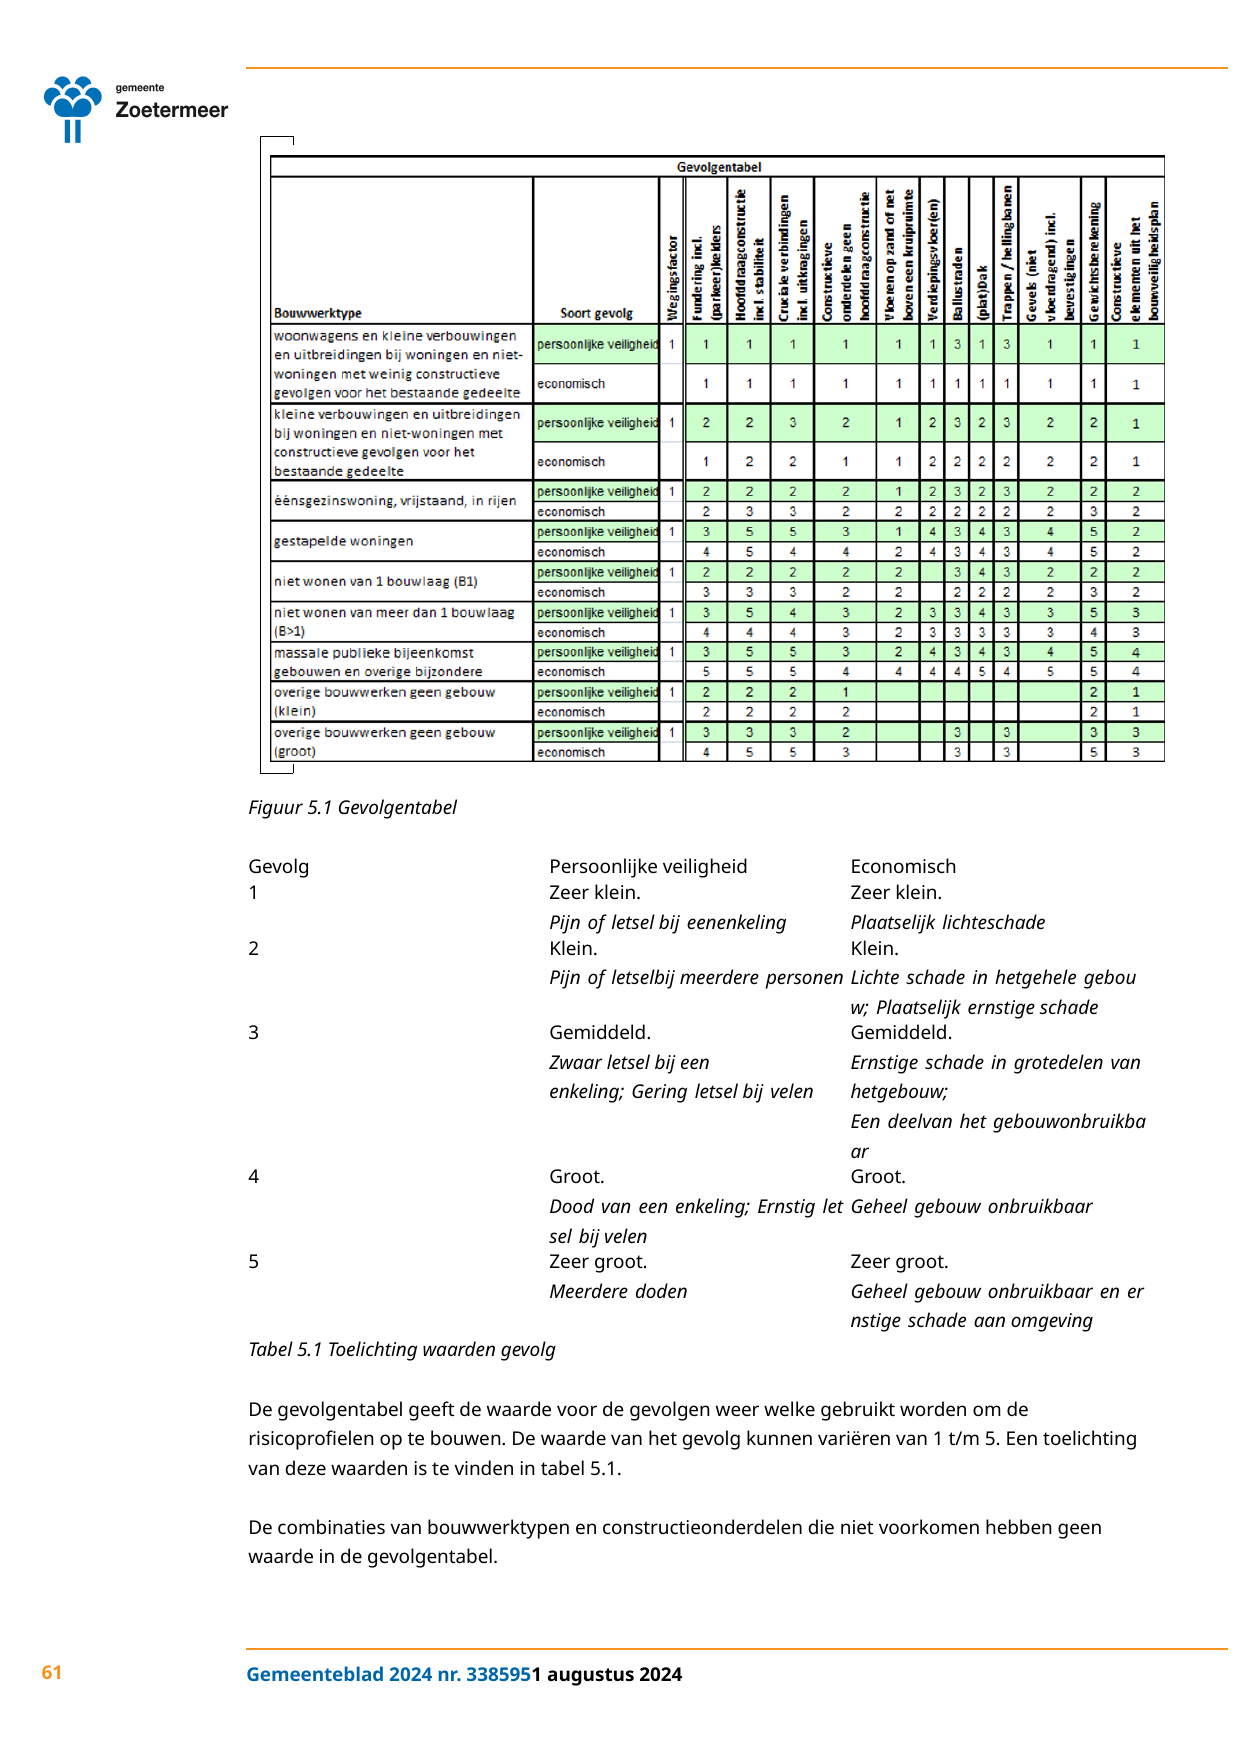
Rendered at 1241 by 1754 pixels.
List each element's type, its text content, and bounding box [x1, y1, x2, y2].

table_cell Klein. Pijn of letselbij meerdere personen [549, 935, 850, 1019]
table_header Gevolg [248, 854, 549, 879]
table_cell Klein. Lichte schade in hetgehele gebouw; Plaatselijk ernstige schade [850, 935, 1152, 1019]
text De gevolgentabel geeft de waarde voor de gevolgen weer welke gebruikt worden om de risicoprofielen op te bouwen. De waarde van het gevolg kunnen variëren van 1 t/m 5. Een toelichting van deze waarden is te vinden in tabel 5.1. [248, 1396, 1152, 1481]
table_cell 1 [248, 879, 549, 935]
table_cell Zeer groot. Meerdere doden [549, 1249, 850, 1333]
table_cell Gemiddeld. Zwaar letsel bij een enkeling; Gering letsel bij velen [549, 1020, 850, 1164]
table_cell 5 [248, 1249, 549, 1333]
table_cell 4 [248, 1164, 549, 1248]
table_cell Zeer klein. Pijn of letsel bij eenenkeling [549, 879, 850, 935]
text Figuur 5.1 Gevolgentabel [248, 794, 1152, 820]
picture [41, 47, 231, 172]
table_header Persoonlijke veiligheid [549, 854, 850, 879]
table_cell Gemiddeld. Ernstige schade in grotedelen van hetgebouw; Een deelvan het gebouwonbruikbaar [850, 1020, 1152, 1164]
table_cell 3 [248, 1020, 549, 1164]
table_cell Zeer groot. Geheel gebouw onbruikbaar en ernstige schade aan omgeving [850, 1249, 1152, 1333]
picture [268, 145, 1173, 764]
table_cell Zeer klein. Plaatselijk lichteschade [850, 879, 1152, 935]
table_header Economisch [850, 854, 1152, 879]
table_cell 2 [248, 935, 549, 1019]
text De combinaties van bouwwerktypen en constructieonderdelen die niet voorkomen hebben geen waarde in de gevolgentabel. [248, 1514, 1152, 1569]
table_cell Groot. Dood van een enkeling; Ernstig letsel bij velen [549, 1164, 850, 1248]
table_cell Groot. Geheel gebouw onbruikbaar [850, 1164, 1152, 1248]
text Tabel 5.1 Toelichting waarden gevolg [248, 1337, 1152, 1362]
